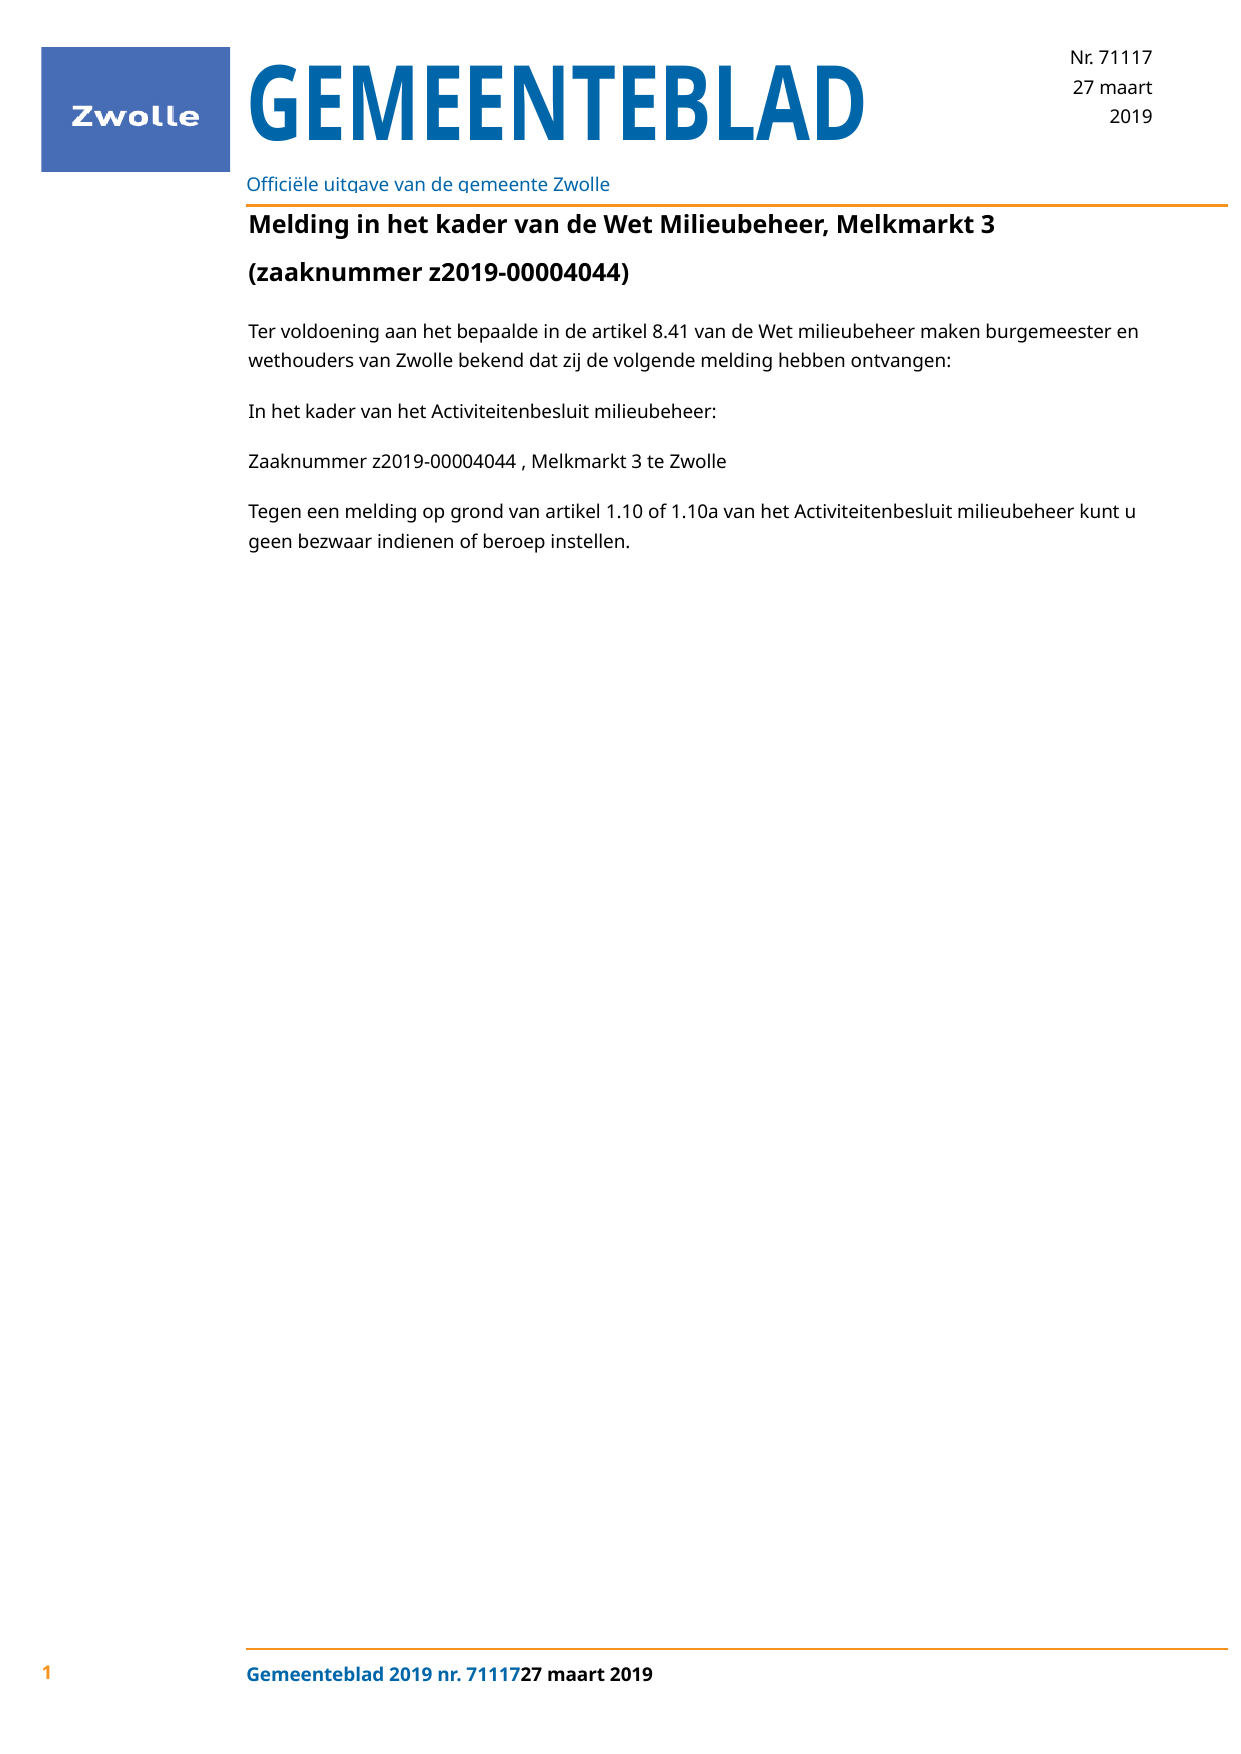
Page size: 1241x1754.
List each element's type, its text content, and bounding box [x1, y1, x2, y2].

picture [41, 47, 231, 172]
text In het kader van het Activiteitenbesluit milieubeheer: [248, 398, 1152, 424]
text Melding in het kader van de Wet Milieubeheer, Melkmarkt 3 (zaaknummer z2019-00004044) [248, 207, 1152, 288]
text Tegen een melding op grond van artikel 1.10 of 1.10a van het Activiteitenbesluit milieubeheer kunt u geen bezwaar indienen of beroep instellen. [248, 499, 1152, 554]
text Zaaknummer z2019-00004044 , Melkmarkt 3 te Zwolle [248, 448, 1152, 474]
text Ter voldoening aan het bepaalde in de artikel 8.41 van de Wet milieubeheer maken burgemeester en wethouders van Zwolle bekend dat zij de volgende melding hebben ontvangen: [248, 318, 1152, 373]
